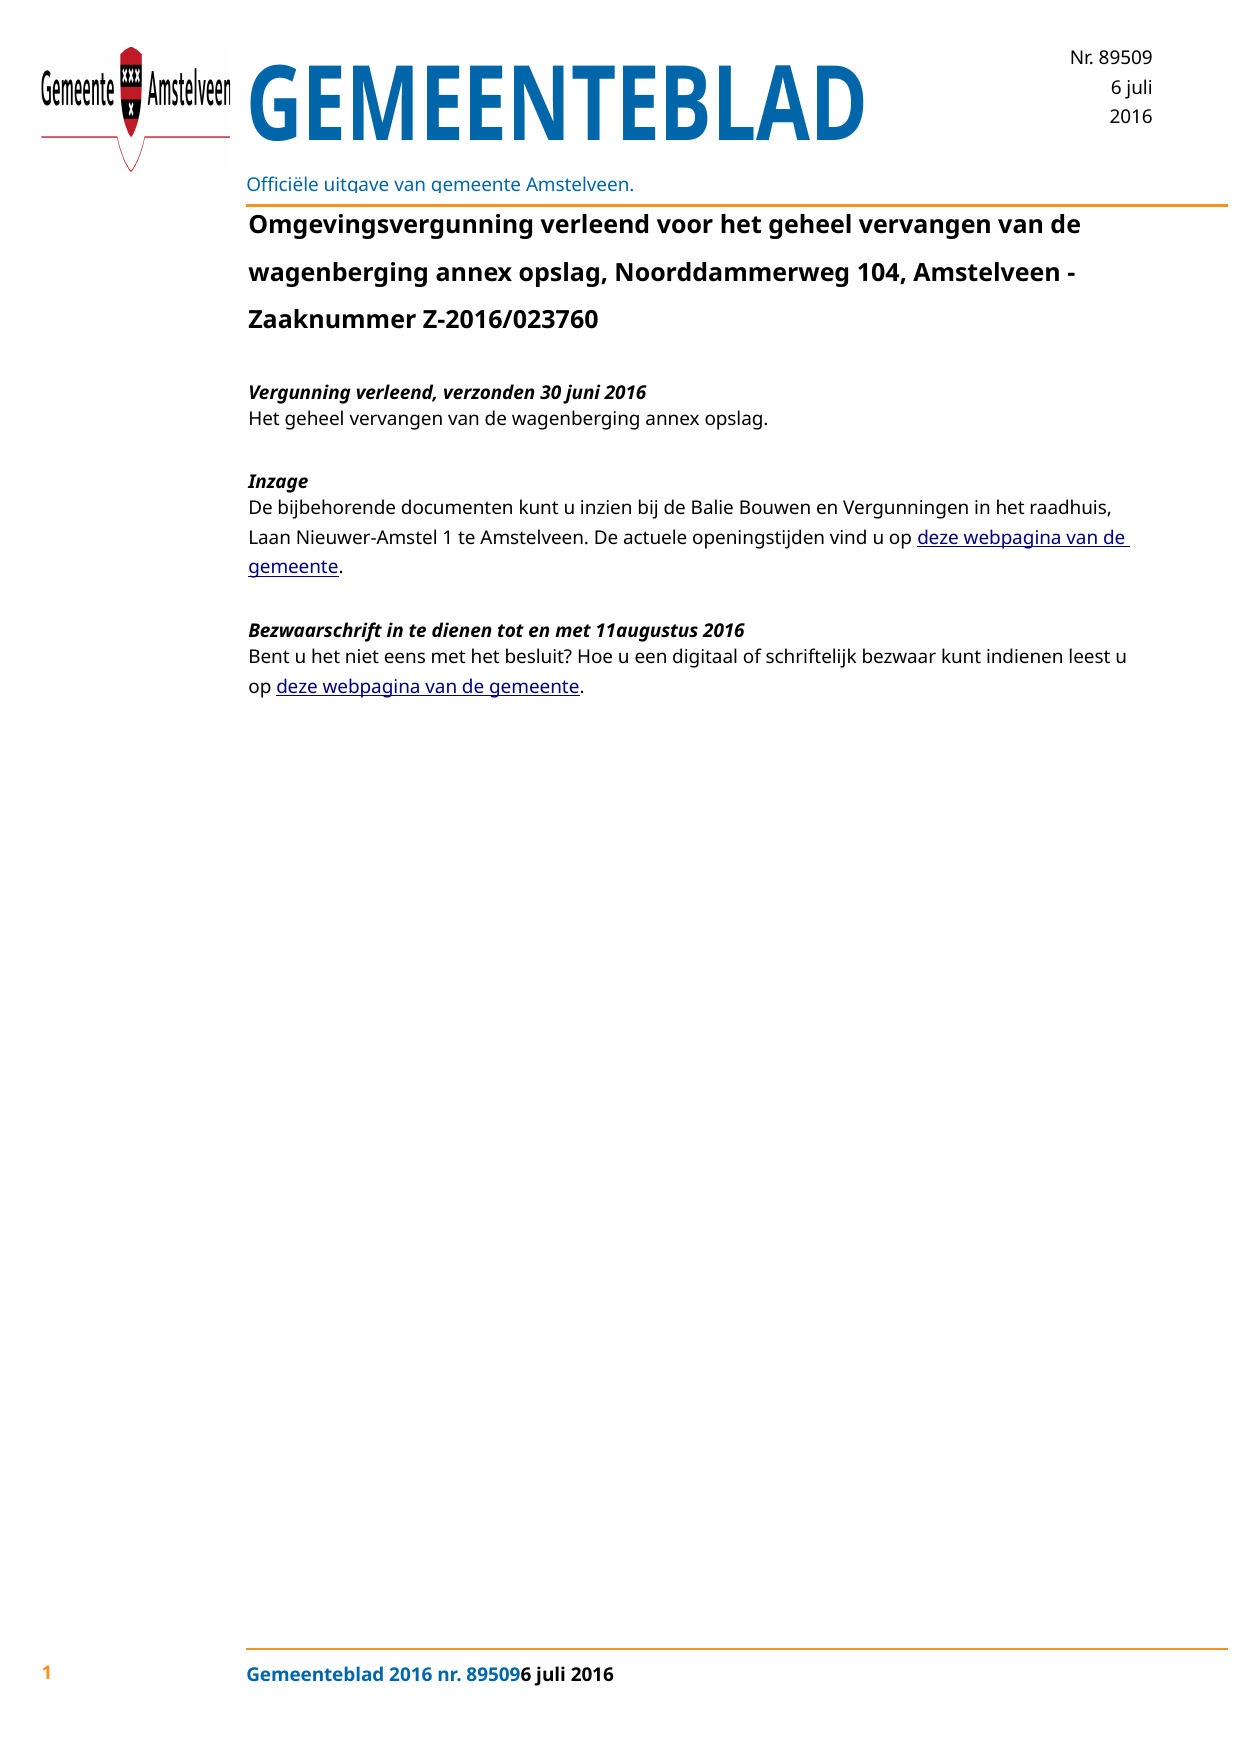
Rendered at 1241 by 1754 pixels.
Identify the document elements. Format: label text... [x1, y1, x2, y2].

text Bezwaarschrift in te dienen tot en met 11augustus 2016 [248, 618, 1152, 643]
text Het geheel vervangen van de wagenberging annex opslag. [248, 405, 1152, 431]
text Omgevingsvergunning verleend voor het geheel vervangen van de wagenberging annex opslag, Noorddammerweg 104, Amstelveen - Zaaknummer Z-2016/023760 [248, 207, 1152, 336]
picture [41, 47, 231, 172]
text Vergunning verleend, verzonden 30 juni 2016 [248, 379, 1152, 405]
text De bijbehorende documenten kunt u inzien bij de Balie Bouwen en Vergunningen in het raadhuis, Laan Nieuwer-Amstel 1 te Amstelveen. De actuele openingstijden vind u op deze webpagina van de gemeente. [248, 494, 1152, 579]
text Bent u het niet eens met het besluit? Hoe u een digitaal of schriftelijk bezwaar kunt indienen leest u op deze webpagina van de gemeente. [248, 643, 1152, 699]
text Inzage [248, 469, 1152, 494]
